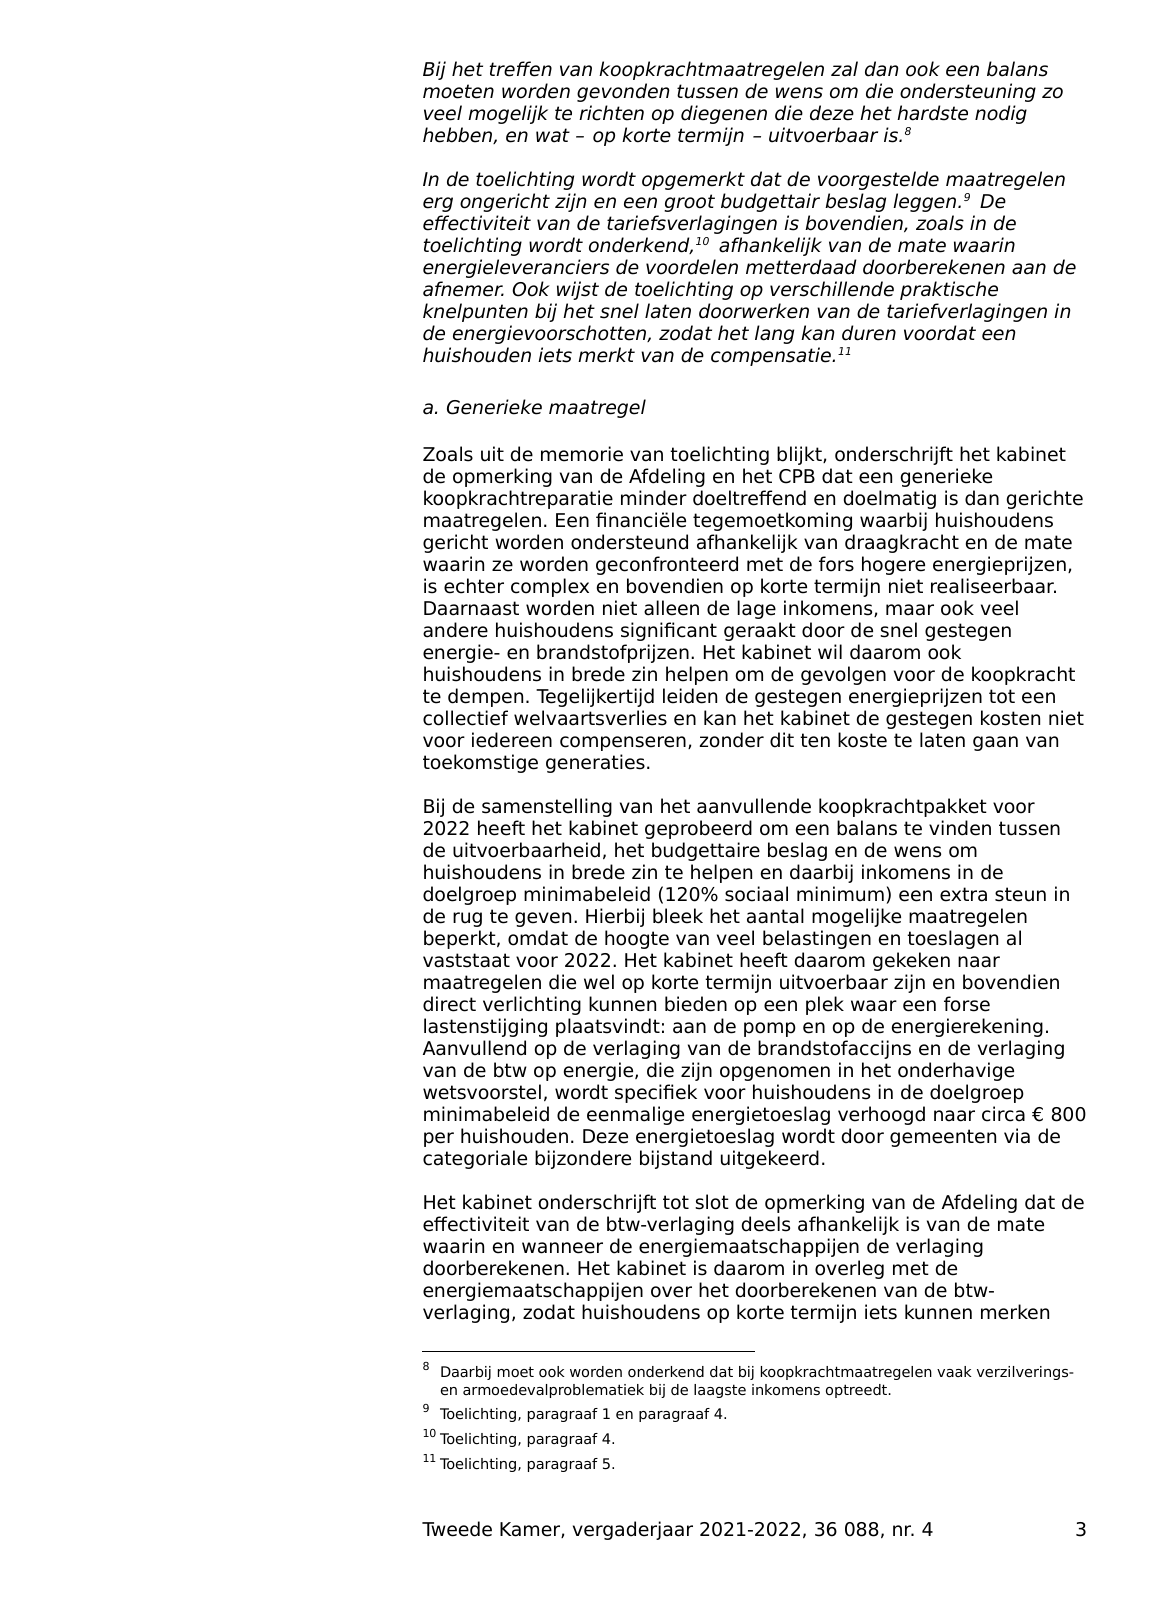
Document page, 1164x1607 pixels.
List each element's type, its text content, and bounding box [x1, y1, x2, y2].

text Toelichting, paragraaf 4. [422, 1427, 1087, 1449]
text Bij het treffen van koopkrachtmaatregelen zal dan ook een balans moeten worden gevonden tussen de wens om die ondersteuning zo veel mogelijk te richten op diegenen die deze het hardste nodig hebben, en wat – op korte termijn – uitvoerbaar is. [422, 59, 1087, 147]
text In de toelichting wordt opgemerkt dat de voorgestelde maatregelen erg ongericht zijn en een groot budgettair beslag leggen. De effectiviteit van de tariefsverlagingen is bovendien, zoals in de toelichting wordt onderkend, afhankelijk van de mate waarin energieleveranciers de voordelen metterdaad doorberekenen aan de afnemer. Ook wijst de toelichting op verschillende praktische knelpunten bij het snel laten doorwerken van de tariefverlagingen in de energievoorschotten, zodat het lang kan duren voordat een huishouden iets merkt van de compensatie. [422, 169, 1087, 367]
text Bij de samenstelling van het aanvullende koopkrachtpakket voor 2022 heeft het kabinet geprobeerd om een balans te vinden tussen de uitvoerbaarheid, het budgettaire beslag en de wens om huishoudens in brede zin te helpen en daarbij inkomens in de doelgroep minimabeleid (120% sociaal minimum) een extra steun in de rug te geven. Hierbij bleek het aantal mogelijke maatregelen beperkt, omdat de hoogte van veel belastingen en toeslagen al vaststaat voor 2022. Het kabinet heeft daarom gekeken naar maatregelen die wel op korte termijn uitvoerbaar zijn en bovendien direct verlichting kunnen bieden op een plek waar een forse lastenstijging plaatsvindt: aan de pomp en op de energierekening. Aanvullend op de verlaging van de brandstofaccijns en de verlaging van de btw op energie, die zijn opgenomen in het onderhavige wetsvoorstel, wordt specifiek voor huishoudens in de doelgroep minimabeleid de eenmalige energietoeslag verhoogd naar circa € 800 per huishouden. Deze energietoeslag wordt door gemeenten via de categoriale bijzondere bijstand uitgekeerd. [422, 796, 1087, 1169]
text Toelichting, paragraaf 5. [422, 1452, 1087, 1474]
subtitle a. Generieke maatregel [422, 397, 1087, 419]
text Zoals uit de memorie van toelichting blijkt, onderschrijft het kabinet de opmerking van de Afdeling en het CPB dat een generieke koopkrachtreparatie minder doeltreffend en doelmatig is dan gerichte maatregelen. Een financiële tegemoetkoming waarbij huishoudens gericht worden ondersteund afhankelijk van draagkracht en de mate waarin ze worden geconfronteerd met de fors hogere energieprijzen, is echter complex en bovendien op korte termijn niet realiseerbaar. Daarnaast worden niet alleen de lage inkomens, maar ook veel andere huishoudens significant geraakt door de snel gestegen energie- en brandstofprijzen. Het kabinet wil daarom ook huishoudens in brede zin helpen om de gevolgen voor de koopkracht te dempen. Tegelijkertijd leiden de gestegen energieprijzen tot een collectief welvaartsverlies en kan het kabinet de gestegen kosten niet voor iedereen compenseren, zonder dit ten koste te laten gaan van toekomstige generaties. [422, 444, 1087, 774]
text Daarbij moet ook worden onderkend dat bij koopkrachtmaatregelen vaak verzilverings-en armoedevalproblematiek bij de laagste inkomens optreedt. [422, 1360, 1087, 1399]
text Het kabinet onderschrijft tot slot de opmerking van de Afdeling dat de effectiviteit van de btw-verlaging deels afhankelijk is van de mate waarin en wanneer de energiemaatschappijen de verlaging doorberekenen. Het kabinet is daarom in overleg met de energiemaatschappijen over het doorberekenen van de btw-verlaging, zodat huishoudens op korte termijn iets kunnen merken [422, 1192, 1087, 1323]
text Toelichting, paragraaf 1 en paragraaf 4. [422, 1402, 1087, 1424]
